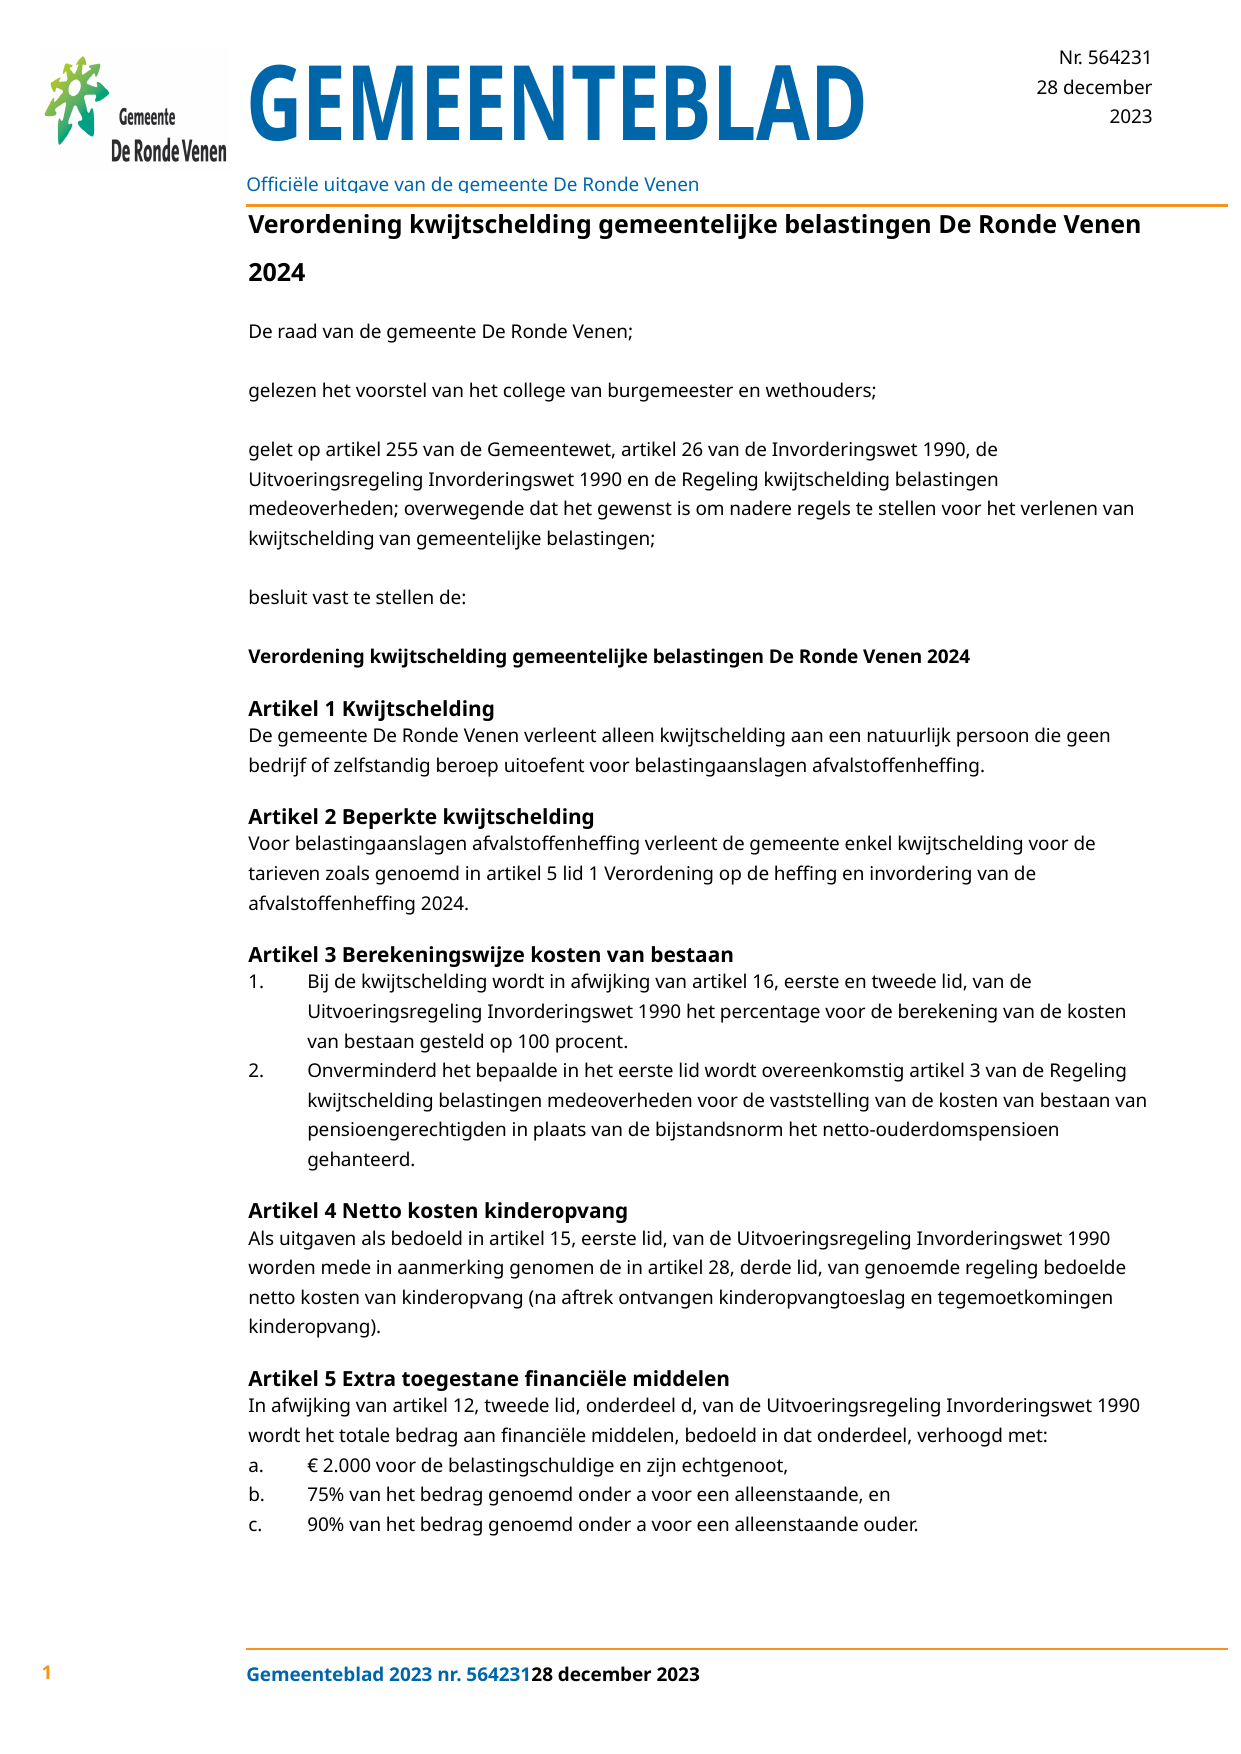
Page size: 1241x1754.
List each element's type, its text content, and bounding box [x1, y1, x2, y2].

text Verordening kwijtschelding gemeentelijke belastingen De Ronde Venen 2024 [248, 643, 1152, 669]
text gelezen het voorstel van het college van burgemeester en wethouders; [248, 377, 1152, 403]
list € 2.000 voor de belastingschuldige en zijn echtgenoot, [248, 1452, 1152, 1477]
text Artikel 1 Kwijtschelding [248, 694, 1152, 722]
picture [41, 47, 231, 172]
text Artikel 3 Berekeningswijze kosten van bestaan [248, 940, 1152, 969]
list 90% van het bedrag genoemd onder a voor een alleenstaande ouder. [248, 1511, 1152, 1537]
text Artikel 5 Extra toegestane financiële middelen [248, 1364, 1152, 1393]
text Artikel 2 Beperkte kwijtschelding [248, 802, 1152, 831]
text De raad van de gemeente De Ronde Venen; [248, 318, 1152, 344]
text besluit vast te stellen de: [248, 584, 1152, 610]
text Artikel 4 Netto kosten kinderopvang [248, 1197, 1152, 1225]
text gelet op artikel 255 van de Gemeentewet, artikel 26 van de Invorderingswet 1990, de Uitvoeringsregeling Invorderingswet 1990 en de Regeling kwijtschelding belastingen medeoverheden; overwegende dat het gewenst is om nadere regels te stellen voor het verlenen van kwijtschelding van gemeentelijke belastingen; [248, 436, 1152, 551]
text Verordening kwijtschelding gemeentelijke belastingen De Ronde Venen 2024 [248, 207, 1152, 288]
list Onverminderd het bepaalde in het eerste lid wordt overeenkomstig artikel 3 van de Regeling kwijtschelding belastingen medeoverheden voor de vaststelling van de kosten van bestaan van pensioengerechtigden in plaats van de bijstandsnorm het netto-ouderdomspensioen gehanteerd. [248, 1057, 1152, 1172]
list Bij de kwijtschelding wordt in afwijking van artikel 16, eerste en tweede lid, van de Uitvoeringsregeling Invorderingswet 1990 het percentage voor de berekening van de kosten van bestaan gesteld op 100 procent. [248, 969, 1152, 1053]
text Als uitgaven als bedoeld in artikel 15, eerste lid, van de Uitvoeringsregeling Invorderingswet 1990 worden mede in aanmerking genomen de in artikel 28, derde lid, van genoemde regeling bedoelde netto kosten van kinderopvang (na aftrek ontvangen kinderopvangtoeslag en tegemoetkomingen kinderopvang). [248, 1225, 1152, 1339]
list 75% van het bedrag genoemd onder a voor een alleenstaande, en [248, 1481, 1152, 1507]
text De gemeente De Ronde Venen verleent alleen kwijtschelding aan een natuurlijk persoon die geen bedrijf of zelfstandig beroep uitoefent voor belastingaanslagen afvalstoffenheffing. [248, 722, 1152, 777]
text In afwijking van artikel 12, tweede lid, onderdeel d, van de Uitvoeringsregeling Invorderingswet 1990 wordt het totale bedrag aan financiële middelen, bedoeld in dat onderdeel, verhoogd met: [248, 1393, 1152, 1448]
text Voor belastingaanslagen afvalstoffenheffing verleent de gemeente enkel kwijtschelding voor de tarieven zoals genoemd in artikel 5 lid 1 Verordening op de heffing en invordering van de afvalstoffenheffing 2024. [248, 831, 1152, 916]
